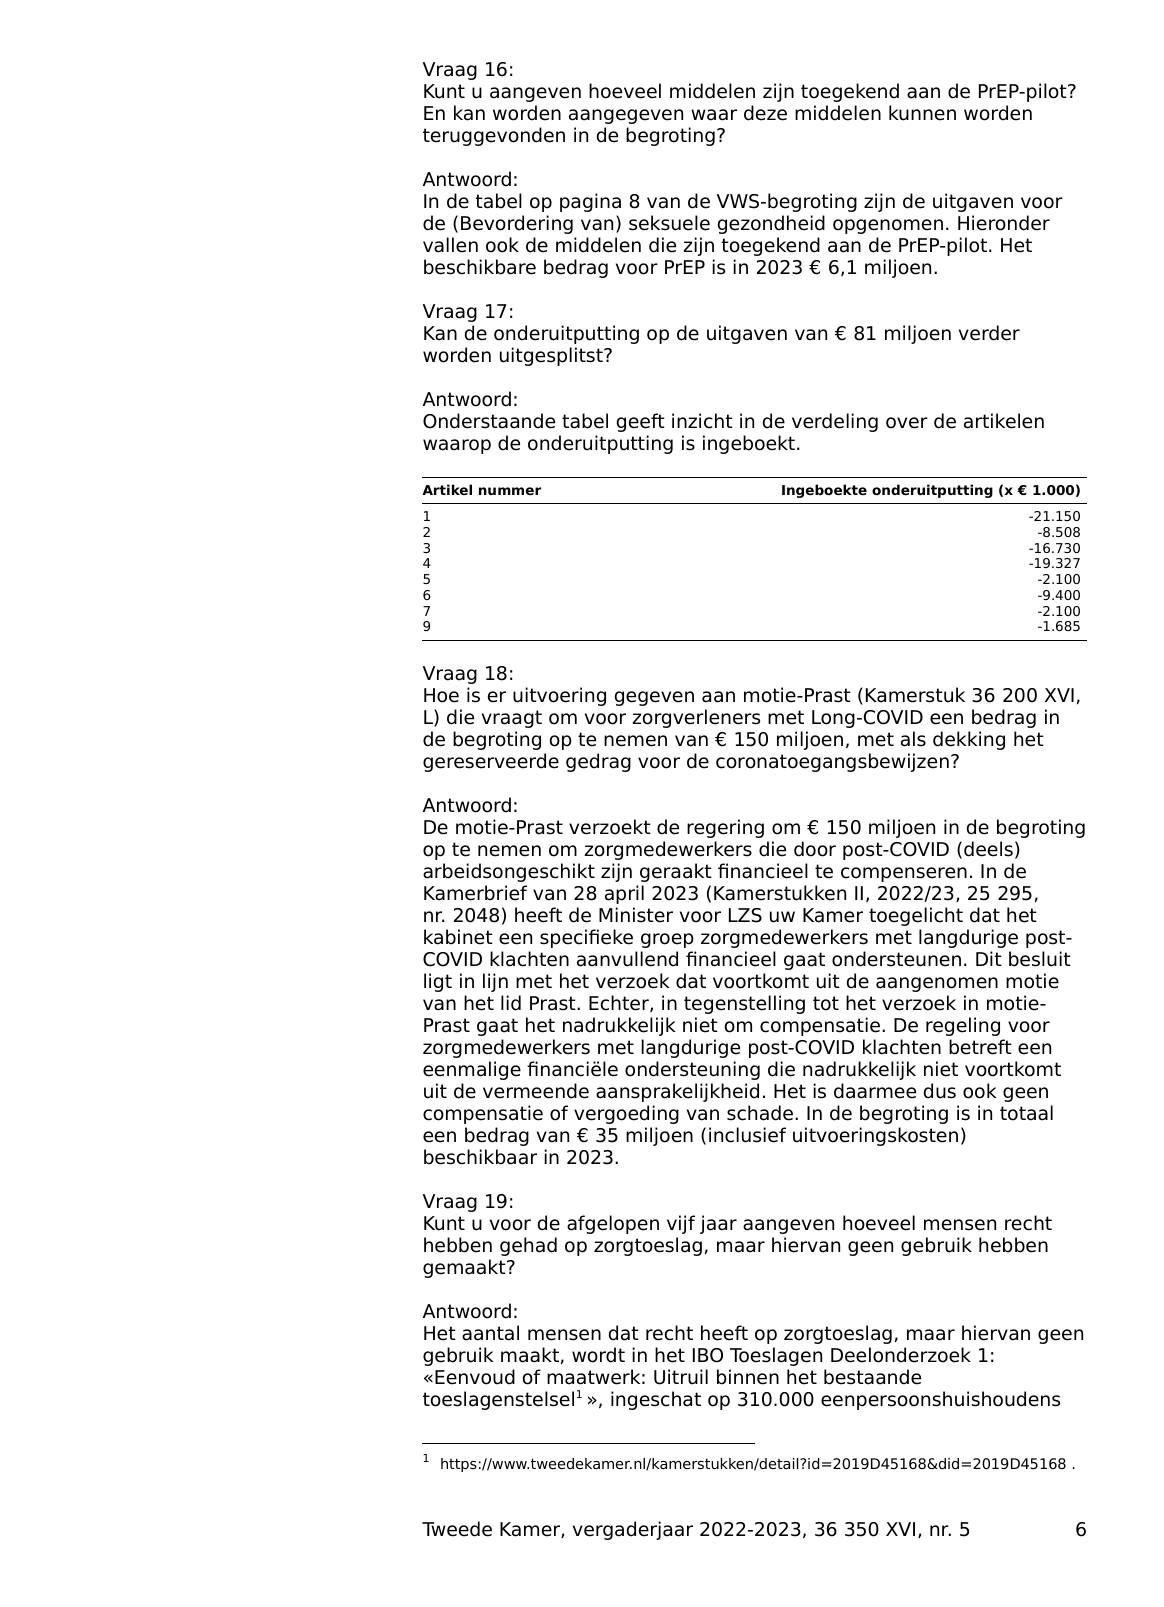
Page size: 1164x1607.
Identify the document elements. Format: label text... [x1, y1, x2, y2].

text Antwoord: [422, 389, 1087, 411]
text Kunt u aangeven hoeveel middelen zijn toegekend aan de PrEP-pilot? En kan worden aangegeven waar deze middelen kunnen worden teruggevonden in de begroting? [422, 81, 1087, 147]
table_cell -8.508 [624, 525, 1087, 541]
table_header Artikel nummer [422, 478, 624, 503]
text In de tabel op pagina 8 van de VWS-begroting zijn de uitgaven voor de (Bevordering van) seksuele gezondheid opgenomen. Hieronder vallen ook de middelen die zijn toegekend aan de PrEP-pilot. Het beschikbare bedrag voor PrEP is in 2023 € 6,1 miljoen. [422, 191, 1087, 279]
table_cell -16.730 [624, 541, 1087, 556]
table_cell 7 [422, 604, 624, 619]
table_cell 6 [422, 588, 624, 603]
table_cell -2.100 [624, 572, 1087, 588]
table_cell -19.327 [624, 556, 1087, 572]
table_cell -2.100 [624, 604, 1087, 619]
text Onderstaande tabel geeft inzicht in de verdeling over de artikelen waarop de onderuitputting is ingeboekt. [422, 411, 1087, 455]
table_header Ingeboekte onderuitputting (x € 1.000) [624, 478, 1087, 503]
table_cell 9 [422, 619, 624, 639]
table_cell 1 [422, 504, 624, 525]
text Vraag 16: [422, 59, 1087, 81]
text https://www.tweedekamer.nl/kamerstukken/detail?id=2019D45168&did=2019D45168 . [422, 1452, 1087, 1474]
text Antwoord: [422, 795, 1087, 817]
text Kan de onderuitputting op de uitgaven van € 81 miljoen verder worden uitgesplitst? [422, 323, 1087, 367]
table_cell 4 [422, 556, 624, 572]
text Vraag 17: [422, 301, 1087, 323]
table_cell -9.400 [624, 588, 1087, 603]
text De motie-Prast verzoekt de regering om € 150 miljoen in de begroting op te nemen om zorgmedewerkers die door post-COVID (deels) arbeidsongeschikt zijn geraakt financieel te compenseren. In de Kamerbrief van 28 april 2023 (Kamerstukken II, 2022/23, 25 295, nr. 2048) heeft de Minister voor LZS uw Kamer toegelicht dat het kabinet een specifieke groep zorgmedewerkers met langdurige post-COVID klachten aanvullend financieel gaat ondersteunen. Dit besluit ligt in lijn met het verzoek dat voortkomt uit de aangenomen motie van het lid Prast. Echter, in tegenstelling tot het verzoek in motie-Prast gaat het nadrukkelijk niet om compensatie. De regeling voor zorgmedewerkers met langdurige post-COVID klachten betreft een eenmalige financiële ondersteuning die nadrukkelijk niet voortkomt uit de vermeende aansprakelijkheid. Het is daarmee dus ook geen compensatie of vergoeding van schade. In de begroting is in totaal een bedrag van € 35 miljoen (inclusief uitvoeringskosten) beschikbaar in 2023. [422, 817, 1087, 1168]
text Hoe is er uitvoering gegeven aan motie-Prast (Kamerstuk 36 200 XVI, L) die vraagt om voor zorgverleners met Long-COVID een bedrag in de begroting op te nemen van € 150 miljoen, met als dekking het gereserveerde gedrag voor de coronatoegangsbewijzen? [422, 685, 1087, 773]
table_cell 5 [422, 572, 624, 588]
text Vraag 18: [422, 663, 1087, 685]
text Antwoord: [422, 169, 1087, 191]
table_cell -21.150 [624, 504, 1087, 525]
text Kunt u voor de afgelopen vijf jaar aangeven hoeveel mensen recht hebben gehad op zorgtoeslag, maar hiervan geen gebruik hebben gemaakt? [422, 1213, 1087, 1279]
table_cell -1.685 [624, 619, 1087, 639]
table_cell 3 [422, 541, 624, 556]
text Antwoord: [422, 1301, 1087, 1323]
table_cell 2 [422, 525, 624, 541]
text Vraag 19: [422, 1191, 1087, 1213]
text Het aantal mensen dat recht heeft op zorgtoeslag, maar hiervan geen gebruik maakt, wordt in het IBO Toeslagen Deelonderzoek 1: «Eenvoud of maatwerk: Uitruil binnen het bestaande toeslagenstelsel», ingeschat op 310.000 eenpersoonshuishoudens [422, 1323, 1087, 1411]
